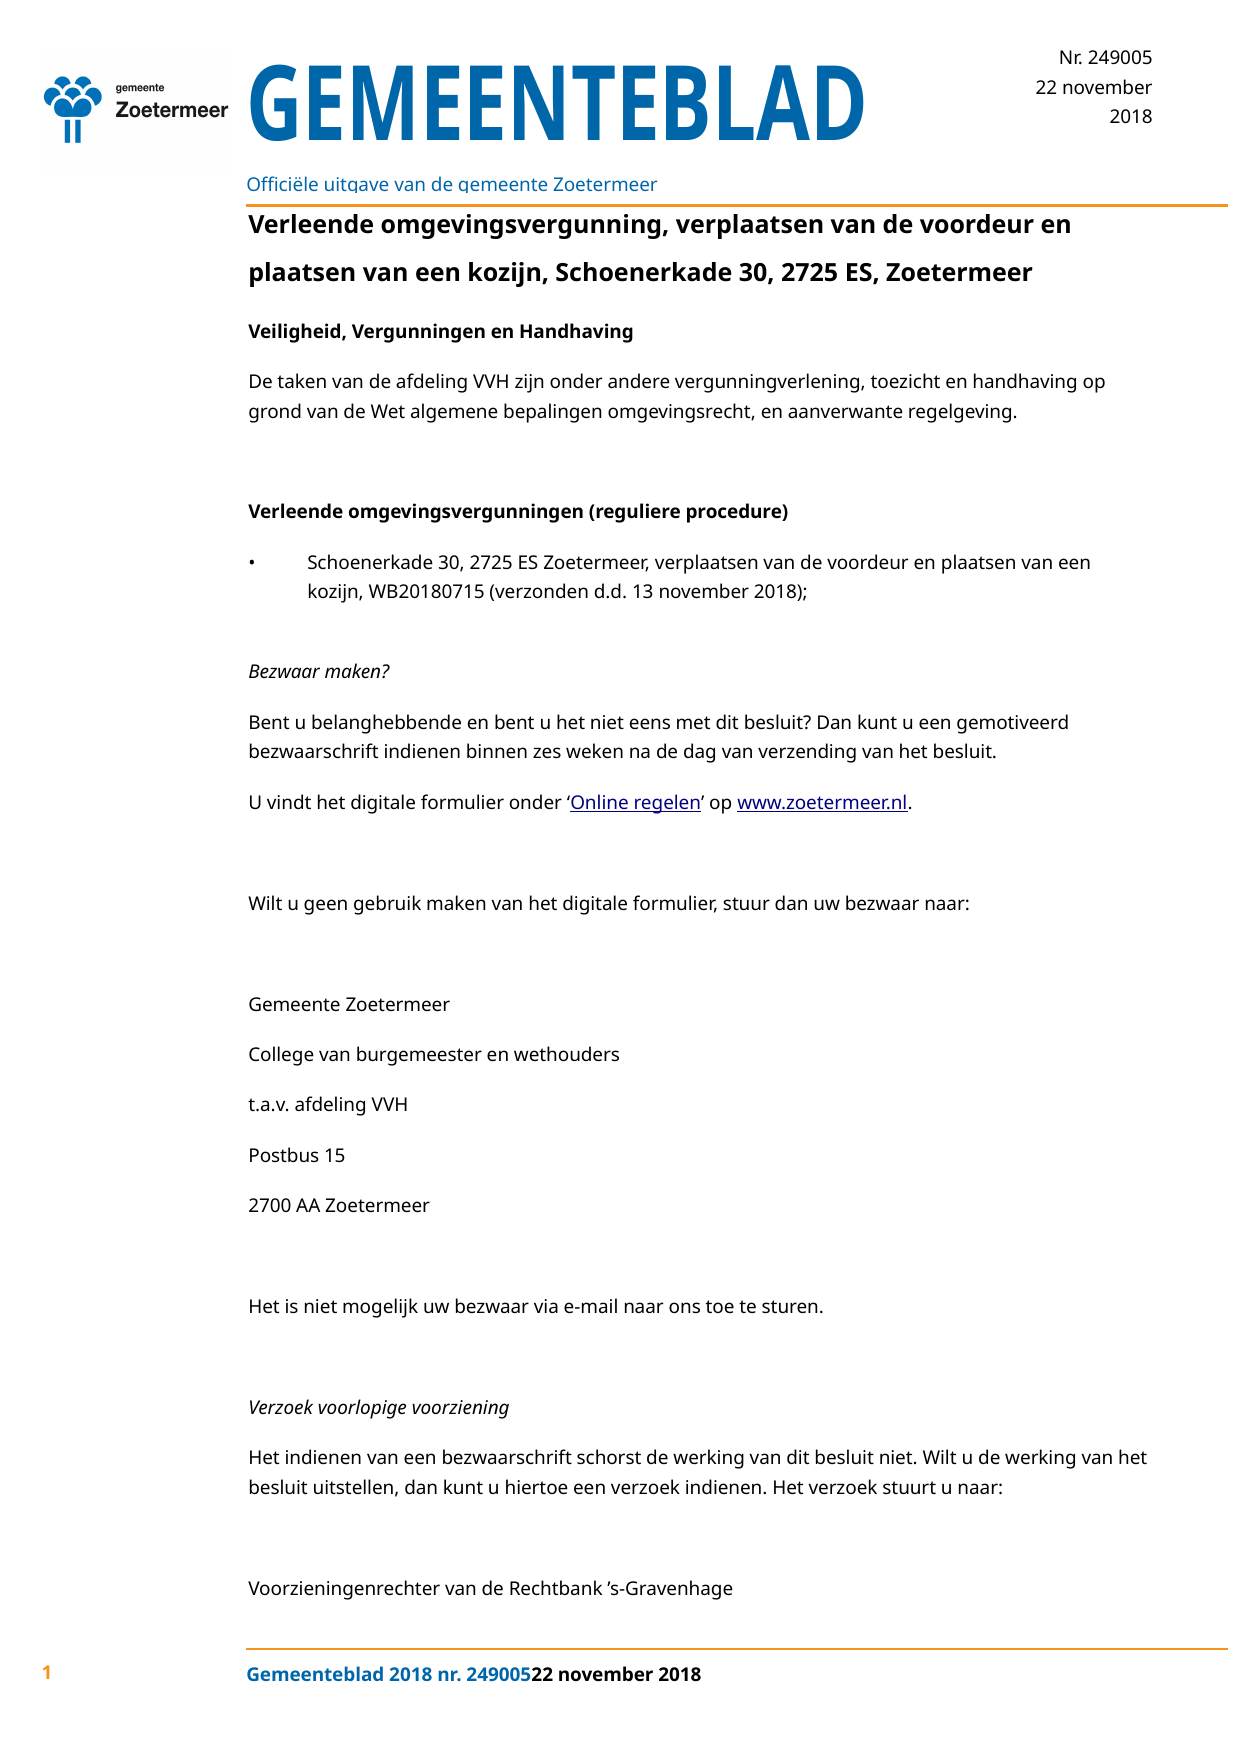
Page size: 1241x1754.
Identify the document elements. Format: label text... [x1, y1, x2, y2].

text Verleende omgevingsvergunning, verplaatsen van de voordeur en plaatsen van een kozijn, Schoenerkade 30, 2725 ES, Zoetermeer [248, 207, 1152, 288]
text College van burgemeester en wethouders [248, 1041, 1152, 1067]
text Bezwaar maken? [248, 659, 1152, 684]
picture [41, 47, 231, 172]
text De taken van de afdeling VVH zijn onder andere vergunningverlening, toezicht en handhaving op grond van de Wet algemene bepalingen omgevingsrecht, en aanverwante regelgeving. [248, 368, 1152, 424]
text Het indienen van een bezwaarschrift schorst de werking van dit besluit niet. Wilt u de werking van het besluit uitstellen, dan kunt u hiertoe een verzoek indienen. Het verzoek stuurt u naar: [248, 1444, 1152, 1500]
text Verleende omgevingsvergunningen (reguliere procedure) [248, 499, 1152, 524]
list Schoenerkade 30, 2725 ES Zoetermeer, verplaatsen van de voordeur en plaatsen van een kozijn, WB20180715 (verzonden d.d. 13 november 2018); [248, 549, 1152, 604]
text Postbus 15 [248, 1142, 1152, 1168]
text t.a.v. afdeling VVH [248, 1092, 1152, 1117]
text Wilt u geen gebruik maken van het digitale formulier, stuur dan uw bezwaar naar: [248, 890, 1152, 916]
text Voorzieningenrechter van de Rechtbank ’s-Gravenhage [248, 1575, 1152, 1601]
text Verzoek voorlopige voorziening [248, 1394, 1152, 1420]
text Veiligheid, Vergunningen en Handhaving [248, 318, 1152, 344]
text Bent u belanghebbende en bent u het niet eens met dit besluit? Dan kunt u een gemotiveerd bezwaarschrift indienen binnen zes weken na de dag van verzending van het besluit. [248, 709, 1152, 764]
text 2700 AA Zoetermeer [248, 1192, 1152, 1218]
text Het is niet mogelijk uw bezwaar via e-mail naar ons toe te sturen. [248, 1293, 1152, 1319]
text U vindt het digitale formulier onder ‘Online regelen’ op www.zoetermeer.nl. [248, 789, 1152, 815]
text Gemeente Zoetermeer [248, 991, 1152, 1017]
